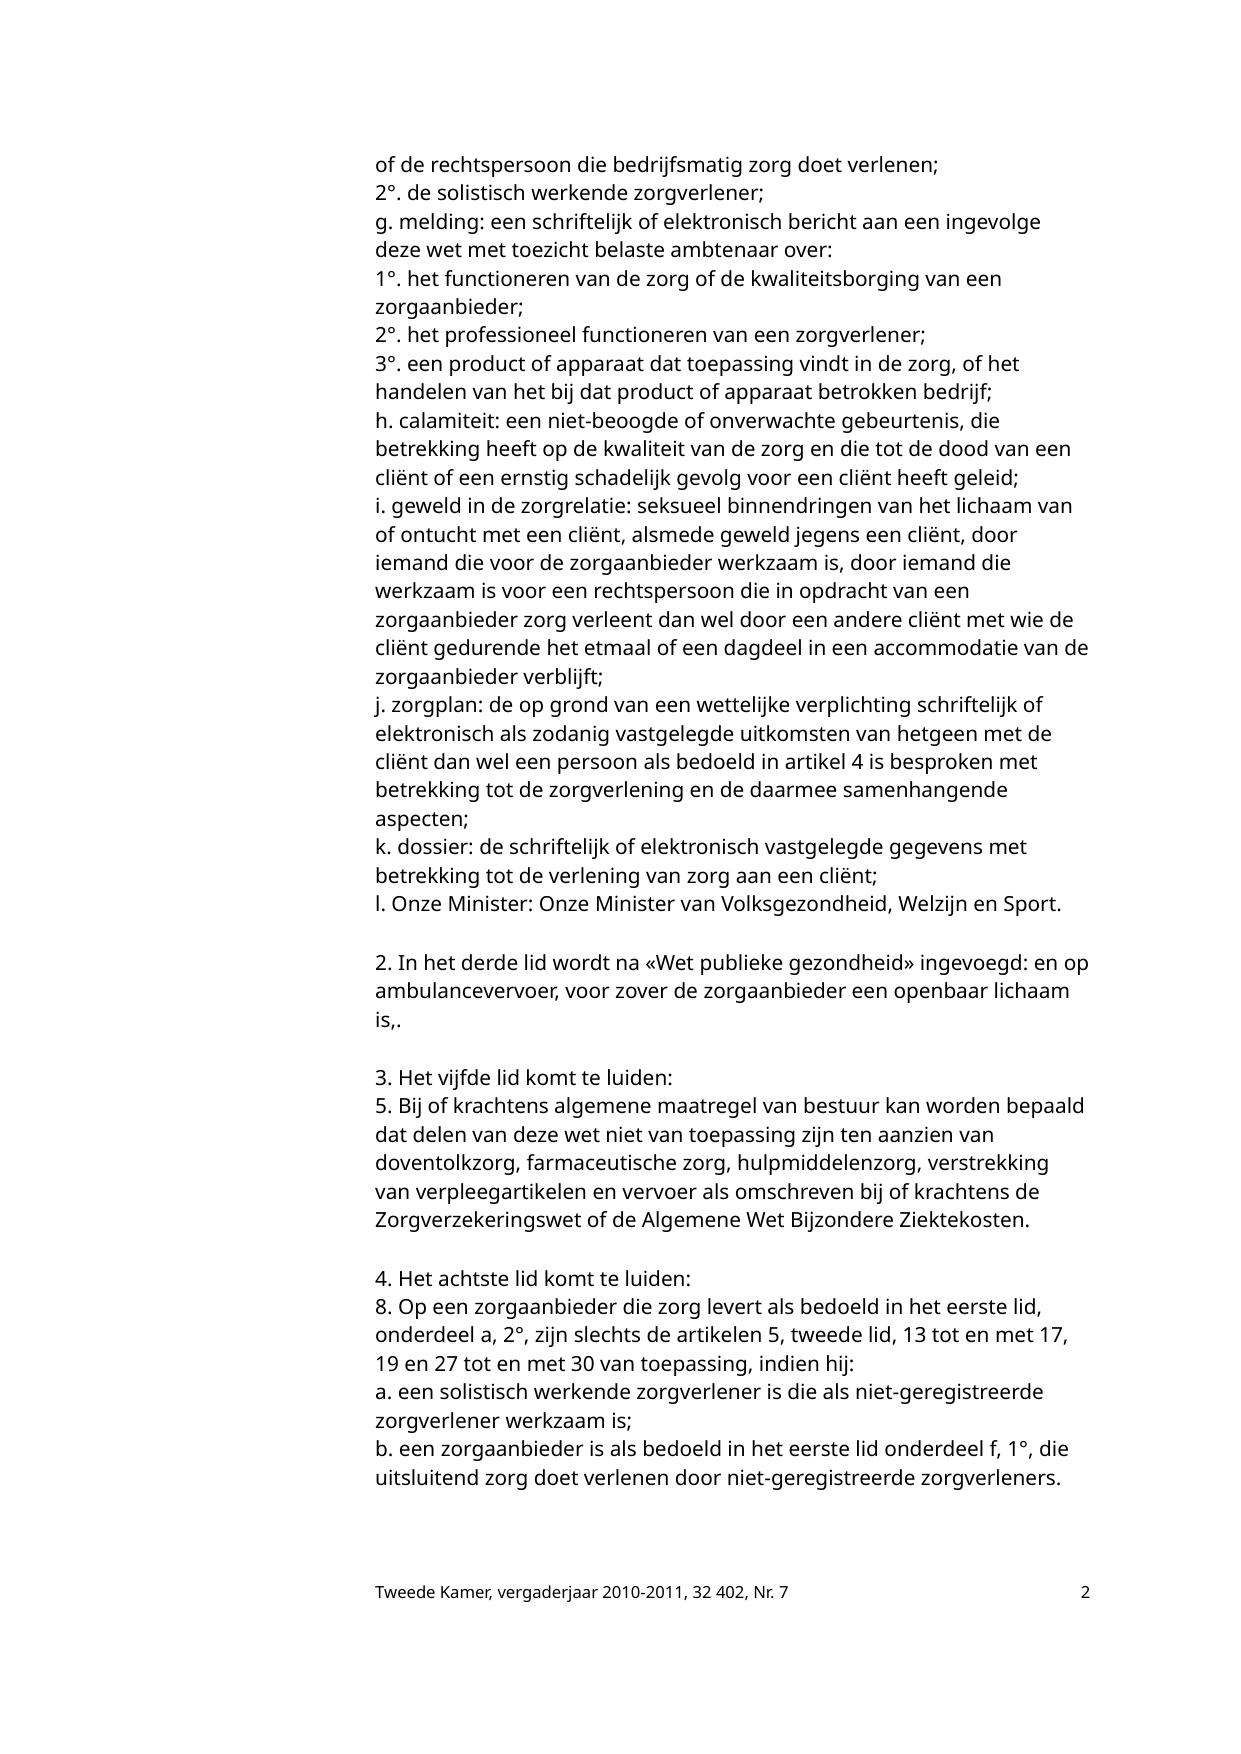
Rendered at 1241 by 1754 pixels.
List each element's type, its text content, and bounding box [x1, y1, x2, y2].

text b. een zorgaanbieder is als bedoeld in het eerste lid onderdeel f, 1°, die uitsluitend zorg doet verlenen door niet-geregistreerde zorgverleners. [375, 1434, 1090, 1491]
text 4. Het achtste lid komt te luiden: [375, 1264, 1090, 1292]
text 2°. het professioneel functioneren van een zorgverlener; [375, 321, 1090, 349]
text 2. In het derde lid wordt na «Wet publieke gezondheid» ingevoegd: en op ambulancevervoer, voor zover de zorgaanbieder een openbaar lichaam is,. [375, 948, 1090, 1033]
text i. geweld in de zorgrelatie: seksueel binnendringen van het lichaam van of ontucht met een cliënt, alsmede geweld jegens een cliënt, door iemand die voor de zorgaanbieder werkzaam is, door iemand die werkzaam is voor een rechtspersoon die in opdracht van een zorgaanbieder zorg verleent dan wel door een andere cliënt met wie de cliënt gedurende het etmaal of een dagdeel in een accommodatie van de zorgaanbieder verblijft; [375, 491, 1090, 690]
text 3°. een product of apparaat dat toepassing vindt in de zorg, of het handelen van het bij dat product of apparaat betrokken bedrijf; [375, 349, 1090, 406]
text k. dossier: de schriftelijk of elektronisch vastgelegde gegevens met betrekking tot de verlening van zorg aan een cliënt; [375, 832, 1090, 889]
text 3. Het vijfde lid komt te luiden: [375, 1063, 1090, 1092]
text of de rechtspersoon die bedrijfsmatig zorg doet verlenen; [375, 150, 1090, 178]
text g. melding: een schriftelijk of elektronisch bericht aan een ingevolge deze wet met toezicht belaste ambtenaar over: [375, 207, 1090, 264]
text j. zorgplan: de op grond van een wettelijke verplichting schriftelijk of elektronisch als zodanig vastgelegde uitkomsten van hetgeen met de cliënt dan wel een persoon als bedoeld in artikel 4 is besproken met betrekking tot de zorgverlening en de daarmee samenhangende aspecten; [375, 690, 1090, 832]
text a. een solistisch werkende zorgverlener is die als niet-geregistreerde zorgverlener werkzaam is; [375, 1377, 1090, 1434]
text h. calamiteit: een niet-beoogde of onverwachte gebeurtenis, die betrekking heeft op de kwaliteit van de zorg en die tot de dood van een cliënt of een ernstig schadelijk gevolg voor een cliënt heeft geleid; [375, 406, 1090, 491]
text 8. Op een zorgaanbieder die zorg levert als bedoeld in het eerste lid, onderdeel a, 2°, zijn slechts de artikelen 5, tweede lid, 13 tot en met 17, 19 en 27 tot en met 30 van toepassing, indien hij: [375, 1292, 1090, 1377]
text 2°. de solistisch werkende zorgverlener; [375, 178, 1090, 207]
text l. Onze Minister: Onze Minister van Volksgezondheid, Welzijn en Sport. [375, 889, 1090, 918]
text 1°. het functioneren van de zorg of de kwaliteitsborging van een zorgaanbieder; [375, 264, 1090, 321]
text 5. Bij of krachtens algemene maatregel van bestuur kan worden bepaald dat delen van deze wet niet van toepassing zijn ten aanzien van doventolkzorg, farmaceutische zorg, hulpmiddelenzorg, verstrekking van verpleegartikelen en vervoer als omschreven bij of krachtens de Zorgverzekeringswet of de Algemene Wet Bijzondere Ziektekosten. [375, 1092, 1090, 1234]
